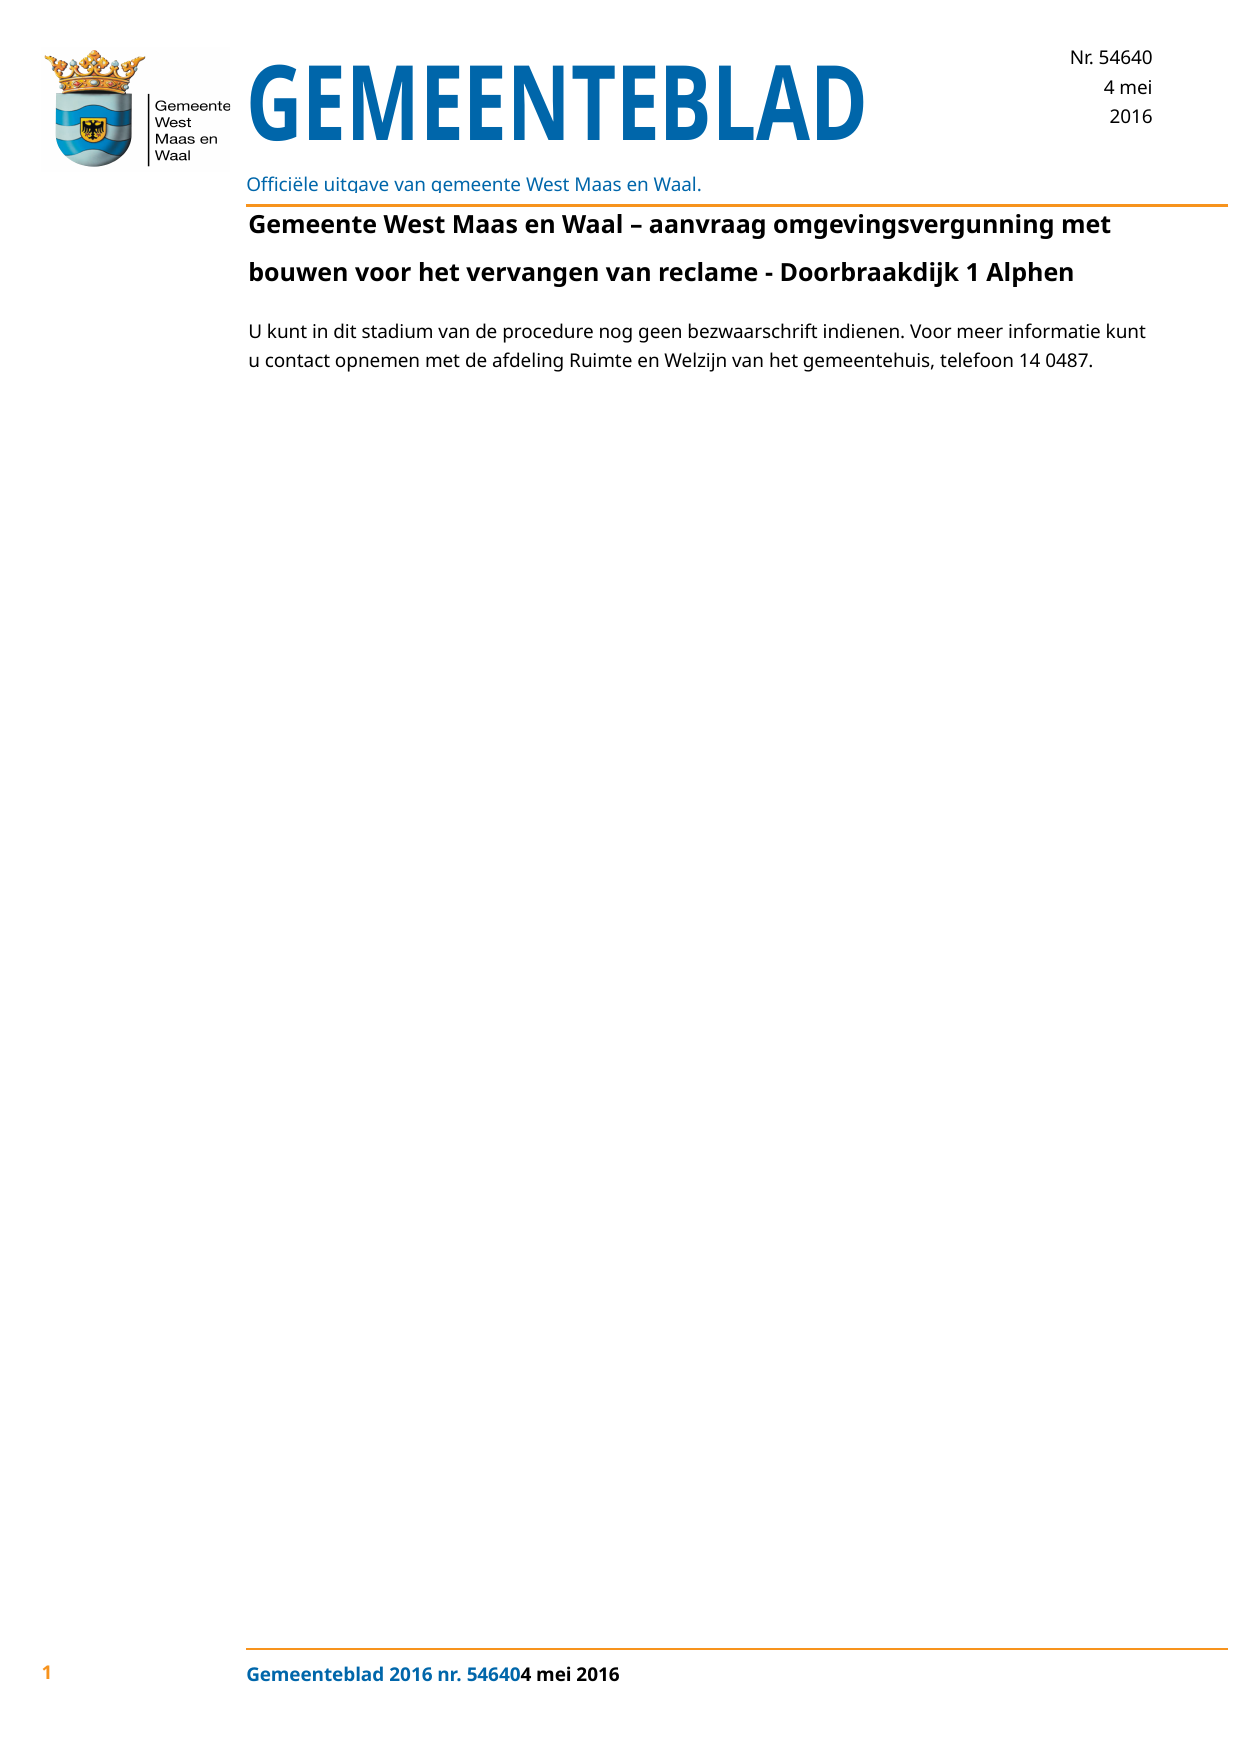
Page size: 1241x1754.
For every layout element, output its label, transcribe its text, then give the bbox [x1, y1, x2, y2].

picture [41, 47, 231, 172]
text Gemeente West Maas en Waal – aanvraag omgevingsvergunning met bouwen voor het vervangen van reclame - Doorbraakdijk 1 Alphen [248, 207, 1152, 288]
text U kunt in dit stadium van de procedure nog geen bezwaarschrift indienen. Voor meer informatie kunt u contact opnemen met de afdeling Ruimte en Welzijn van het gemeentehuis, telefoon 14 0487. [248, 318, 1152, 373]
